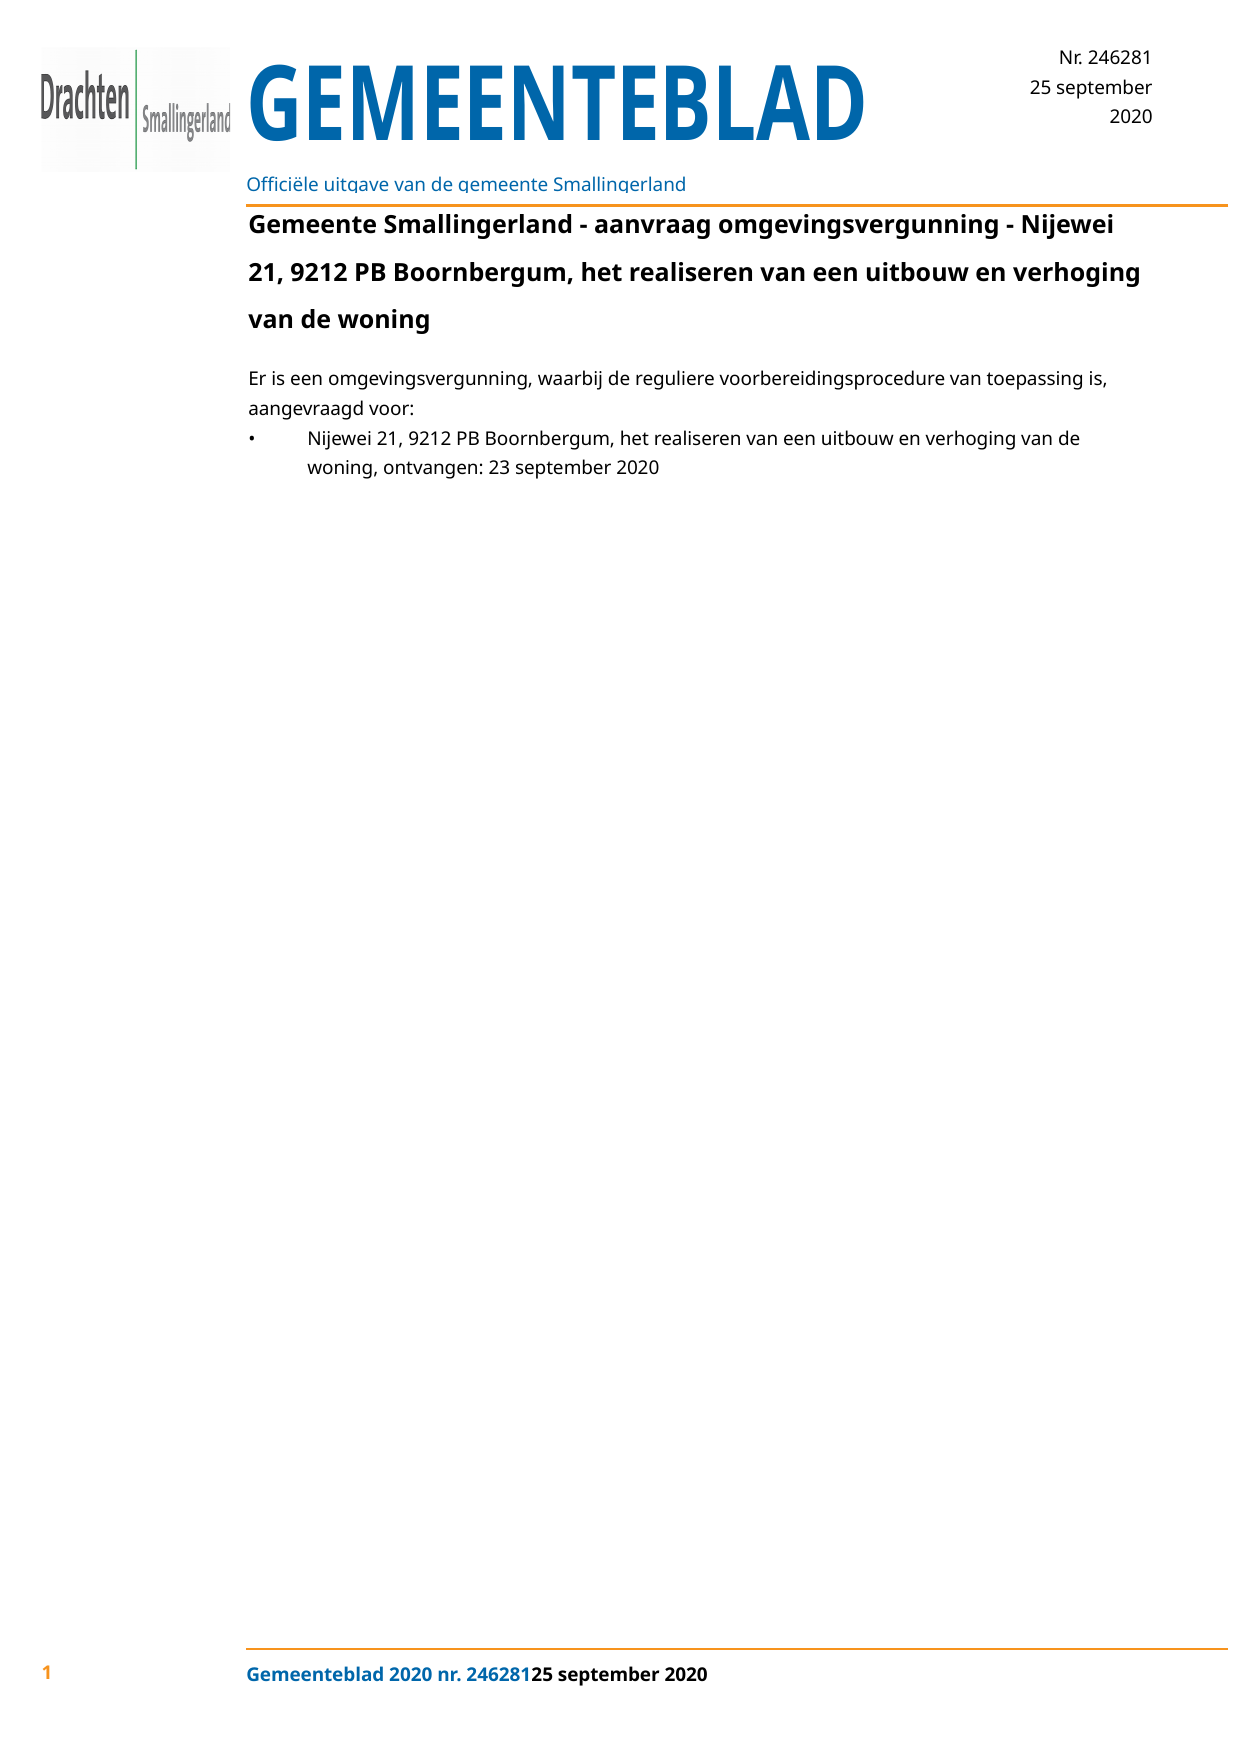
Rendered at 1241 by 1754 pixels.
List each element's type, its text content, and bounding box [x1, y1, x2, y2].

text Gemeente Smallingerland - aanvraag omgevingsvergunning - Nijewei 21, 9212 PB Boornbergum, het realiseren van een uitbouw en verhoging van de woning [248, 207, 1152, 336]
list Nijewei 21, 9212 PB Boornbergum, het realiseren van een uitbouw en verhoging van de woning, ontvangen: 23 september 2020 [248, 425, 1152, 480]
picture [41, 47, 231, 172]
text Er is een omgevingsvergunning, waarbij de reguliere voorbereidingsprocedure van toepassing is, aangevraagd voor: [248, 366, 1152, 421]
